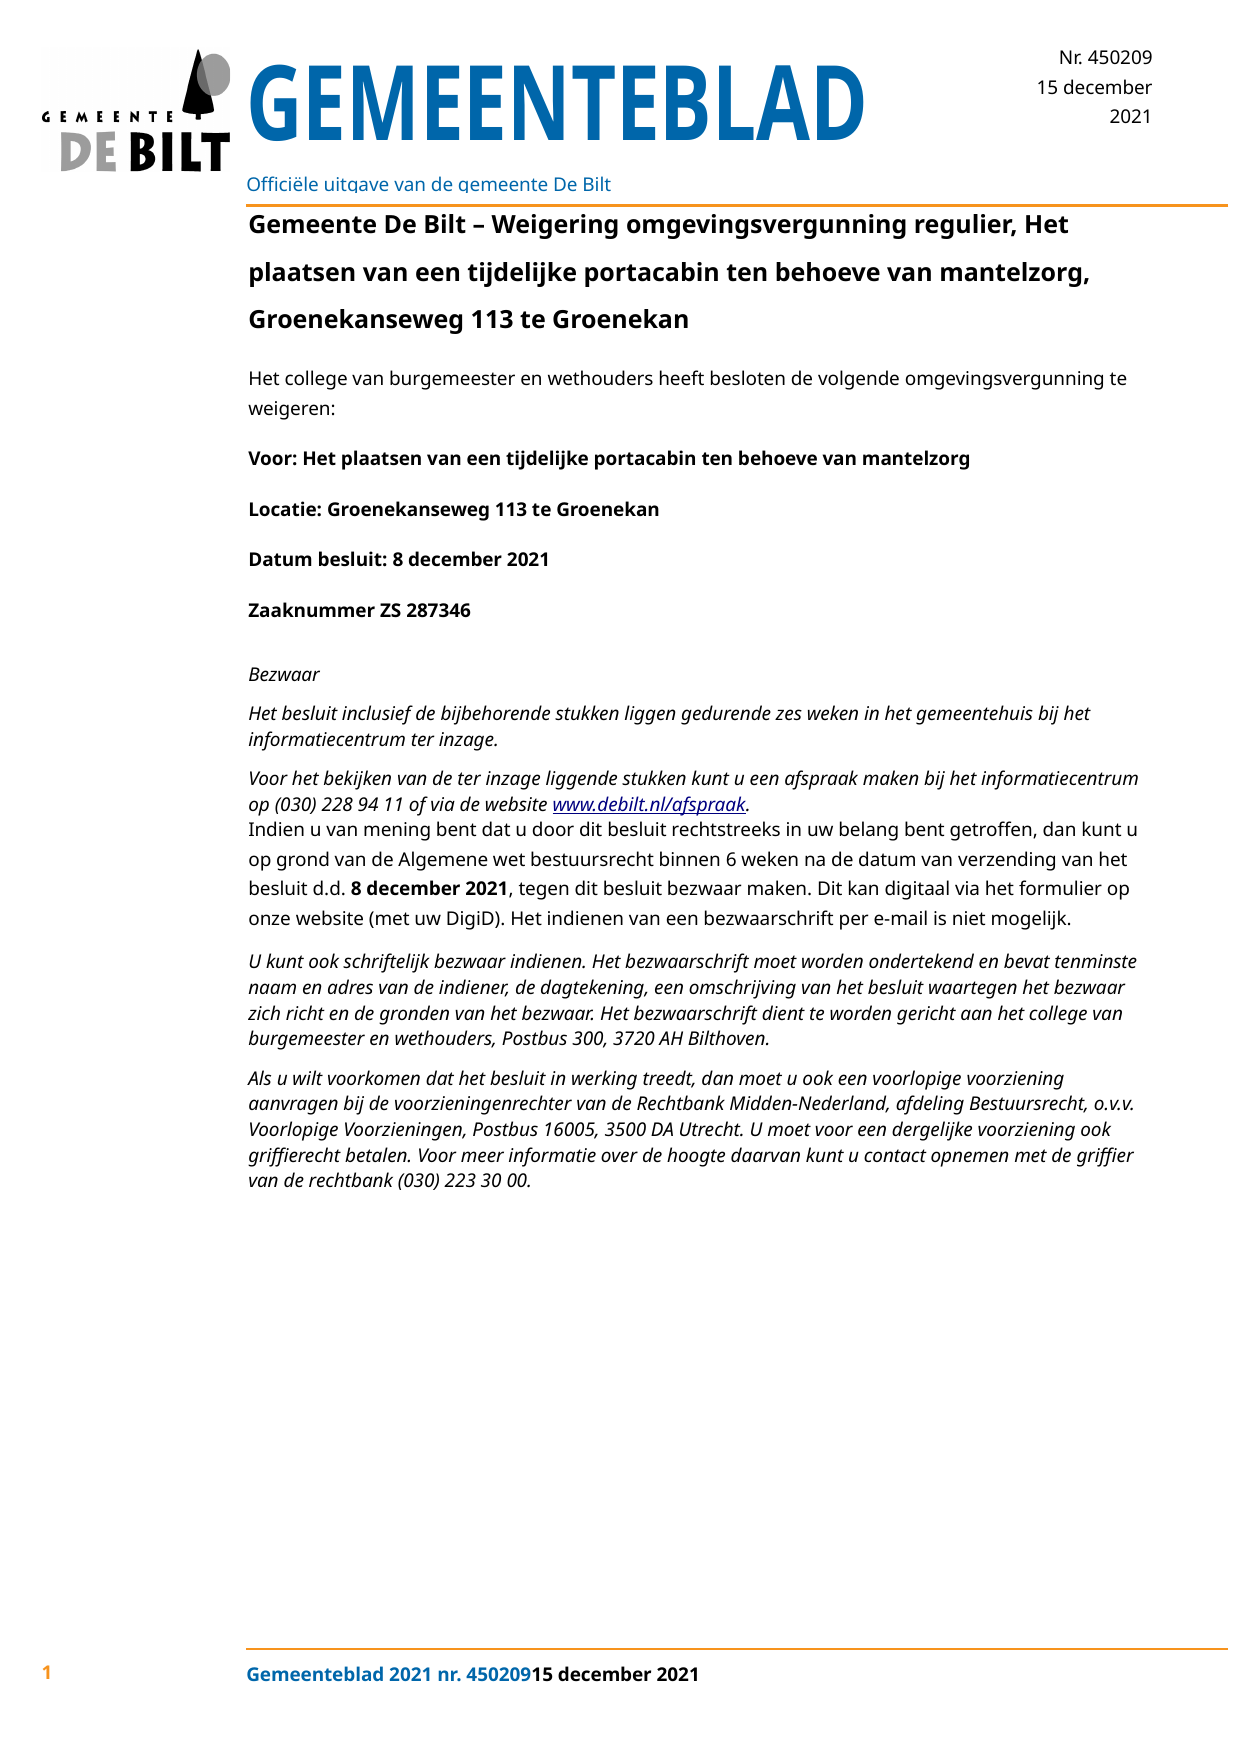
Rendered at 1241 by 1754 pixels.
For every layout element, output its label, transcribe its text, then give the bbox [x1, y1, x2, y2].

text U kunt ook schriftelijk bezwaar indienen. Het bezwaarschrift moet worden ondertekend en bevat tenminste naam en adres van de indiener, de dagtekening, een omschrijving van het besluit waartegen het bezwaar zich richt en de gronden van het bezwaar. Het bezwaarschrift dient te worden gericht aan het college van burgemeester en wethouders, Postbus 300, 3720 AH Bilthoven. [248, 948, 1152, 1051]
text Als u wilt voorkomen dat het besluit in werking treedt, dan moet u ook een voorlopige voorziening aanvragen bij de voorzieningenrechter van de Rechtbank Midden-Nederland, afdeling Bestuursrecht, o.v.v. Voorlopige Voorzieningen, Postbus 16005, 3500 DA Utrecht. U moet voor een dergelijke voorziening ook griffierecht betalen. Voor meer informatie over de hoogte daarvan kunt u contact opnemen met de griffier van de rechtbank (030) 223 30 00. [248, 1065, 1152, 1193]
text Datum besluit: 8 december 2021 [248, 546, 1152, 572]
text Locatie: Groenekanseweg 113 te Groenekan [248, 496, 1152, 522]
text Indien u van mening bent dat u door dit besluit rechtstreeks in uw belang bent getroffen, dan kunt u op grond van de Algemene wet bestuursrecht binnen 6 weken na de datum van verzending van het besluit d.d. 8 december 2021, tegen dit besluit bezwaar maken. Dit kan digitaal via het formulier op onze website (met uw DigiD). Het indienen van een bezwaarschrift per e-mail is niet mogelijk. [248, 816, 1152, 931]
text Gemeente De Bilt – Weigering omgevingsvergunning regulier, Het plaatsen van een tijdelijke portacabin ten behoeve van mantelzorg, Groenekanseweg 113 te Groenekan [248, 207, 1152, 336]
text Bezwaar [248, 661, 1152, 686]
text Het college van burgemeester en wethouders heeft besloten de volgende omgevingsvergunning te weigeren: [248, 366, 1152, 421]
text Zaaknummer ZS 287346 [248, 597, 1152, 622]
text Voor het bekijken van de ter inzage liggende stukken kunt u een afspraak maken bij het informatiecentrum op (030) 228 94 11 of via de website www.debilt.nl/afspraak. [248, 765, 1152, 816]
text Het besluit inclusief de bijbehorende stukken liggen gedurende zes weken in het gemeentehuis bij het informatiecentrum ter inzage. [248, 700, 1152, 751]
text Voor: Het plaatsen van een tijdelijke portacabin ten behoeve van mantelzorg [248, 446, 1152, 471]
picture [41, 47, 231, 172]
